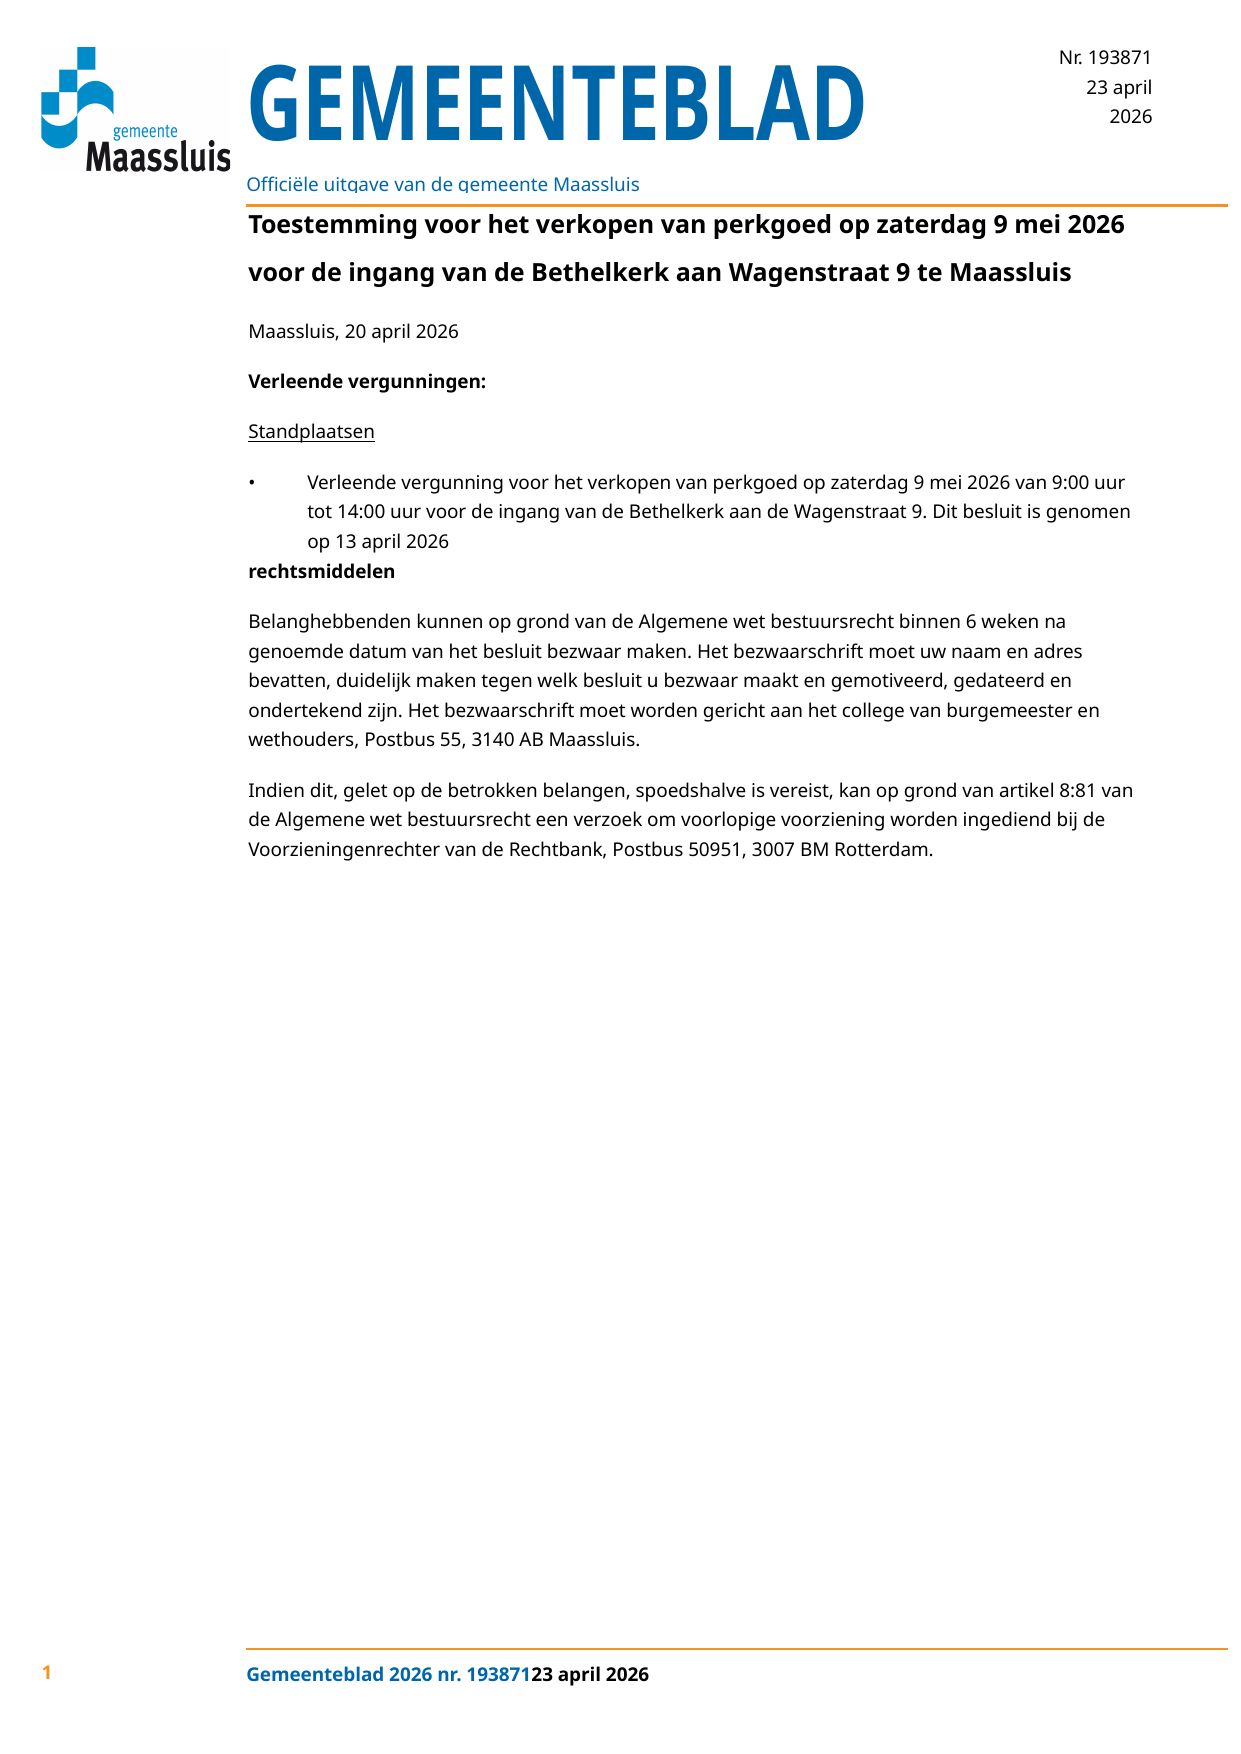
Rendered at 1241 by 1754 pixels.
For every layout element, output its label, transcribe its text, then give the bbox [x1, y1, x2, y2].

text Indien dit, gelet op de betrokken belangen, spoedshalve is vereist, kan op grond van artikel 8:81 van de Algemene wet bestuursrecht een verzoek om voorlopige voorziening worden ingediend bij de Voorzieningenrechter van de Rechtbank, Postbus 50951, 3007 BM Rotterdam. [248, 777, 1152, 862]
list Verleende vergunning voor het verkopen van perkgoed op zaterdag 9 mei 2026 van 9:00 uur tot 14:00 uur voor de ingang van de Bethelkerk aan de Wagenstraat 9. Dit besluit is genomen op 13 april 2026 [248, 469, 1152, 554]
text Toestemming voor het verkopen van perkgoed op zaterdag 9 mei 2026 voor de ingang van de Bethelkerk aan Wagenstraat 9 te Maassluis [248, 207, 1152, 288]
text Maassluis, 20 april 2026 [248, 318, 1152, 344]
picture [41, 47, 231, 172]
text Verleende vergunningen: [248, 368, 1152, 394]
text Standplaatsen [248, 419, 1152, 444]
text rechtsmiddelen [248, 558, 1152, 584]
picture [41, 47, 77, 92]
text Belanghebbenden kunnen op grond van de Algemene wet bestuursrecht binnen 6 weken na genoemde datum van het besluit bezwaar maken. Het bezwaarschrift moet uw naam en adres bevatten, duidelijk maken tegen welk besluit u bezwaar maakt en gemotiveerd, gedateerd en ondertekend zijn. Het bezwaarschrift moet worden gericht aan het college van burgemeester en wethouders, Postbus 55, 3140 AB Maassluis. [248, 608, 1152, 752]
